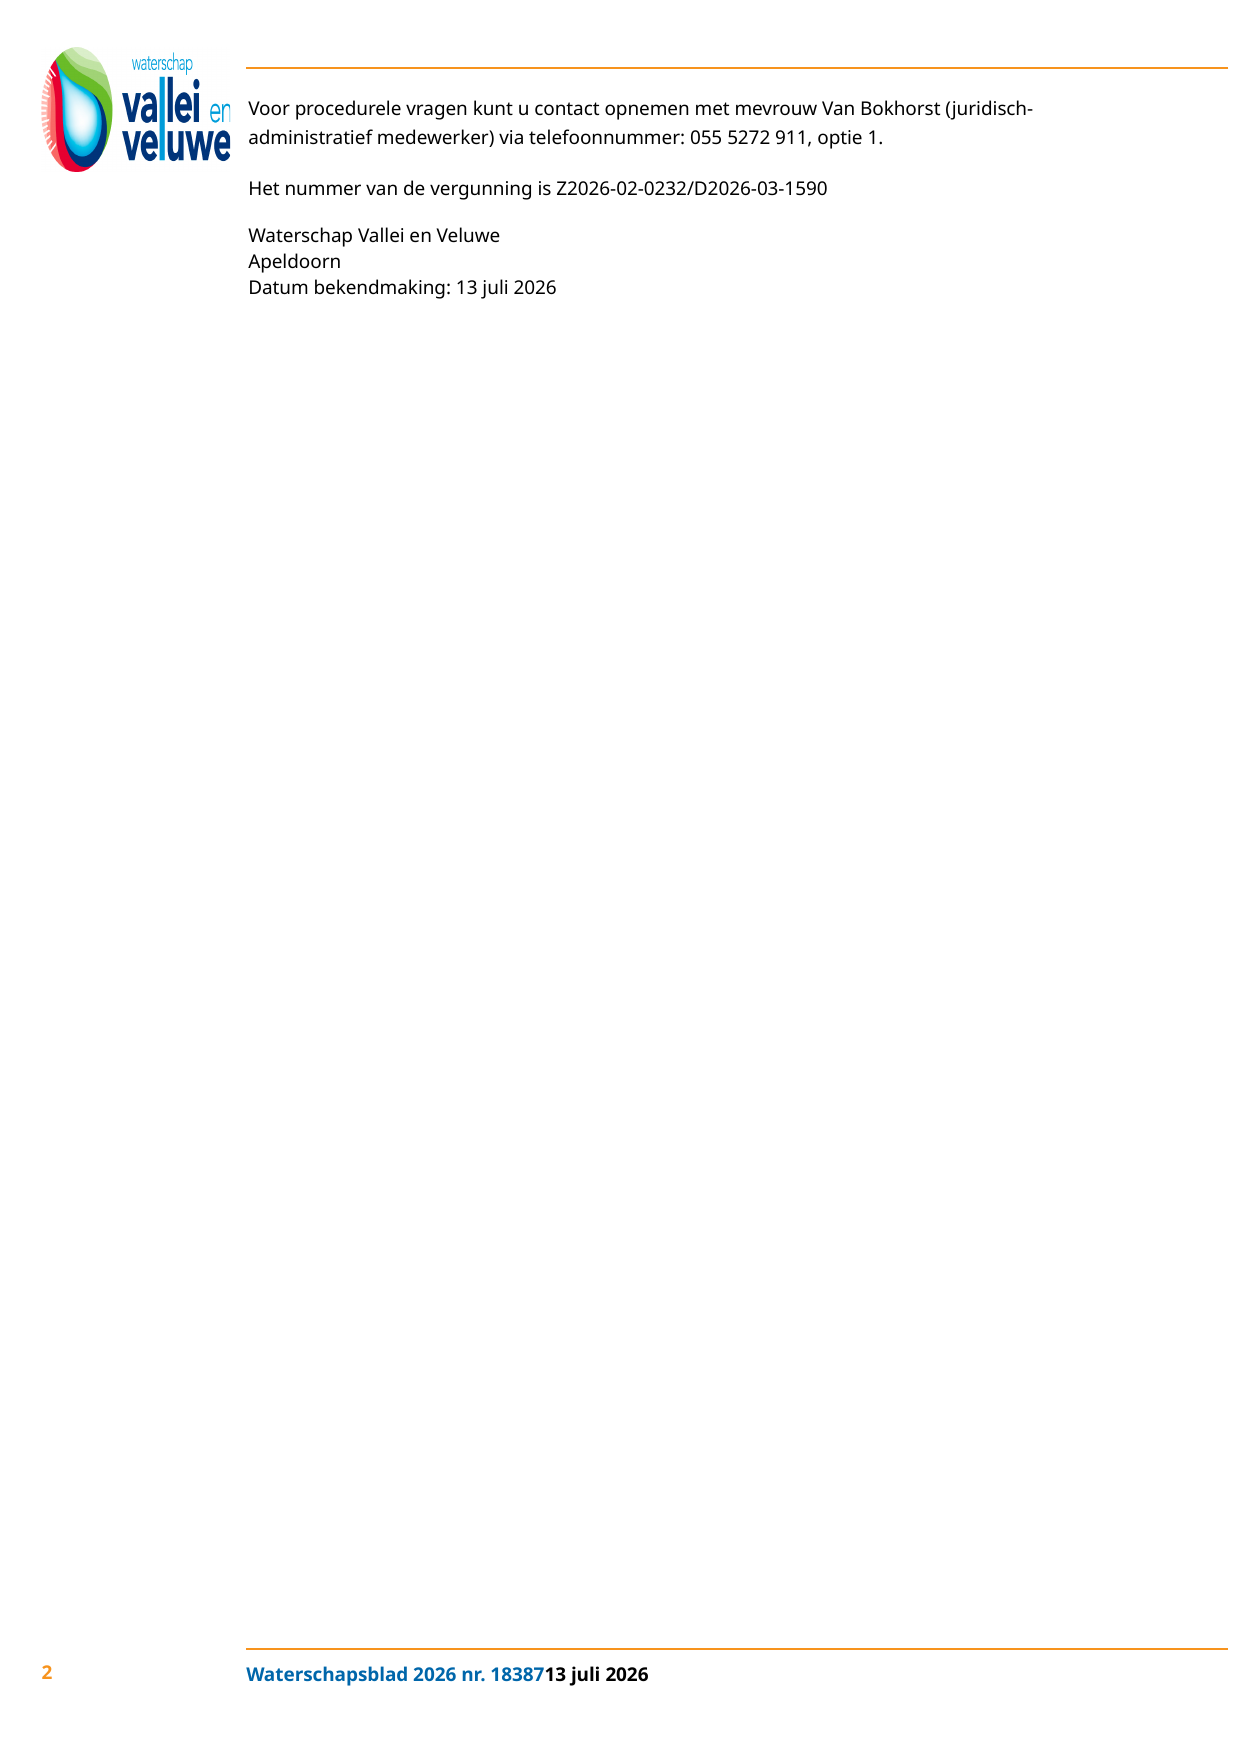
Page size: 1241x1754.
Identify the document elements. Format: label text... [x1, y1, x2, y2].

text Apeldoorn [248, 248, 1152, 274]
text Het nummer van de vergunning is Z2026-02-0232/D2026-03-1590 [248, 175, 1152, 201]
picture [41, 47, 231, 172]
text Waterschap Vallei en Veluwe [248, 223, 1152, 248]
text Voor procedurele vragen kunt u contact opnemen met mevrouw Van Bokhorst (juridisch-administratief medewerker) via telefoonnummer: 055 5272 911, optie 1. [248, 95, 1152, 150]
text Datum bekendmaking: 13 juli 2026 [248, 274, 1152, 300]
